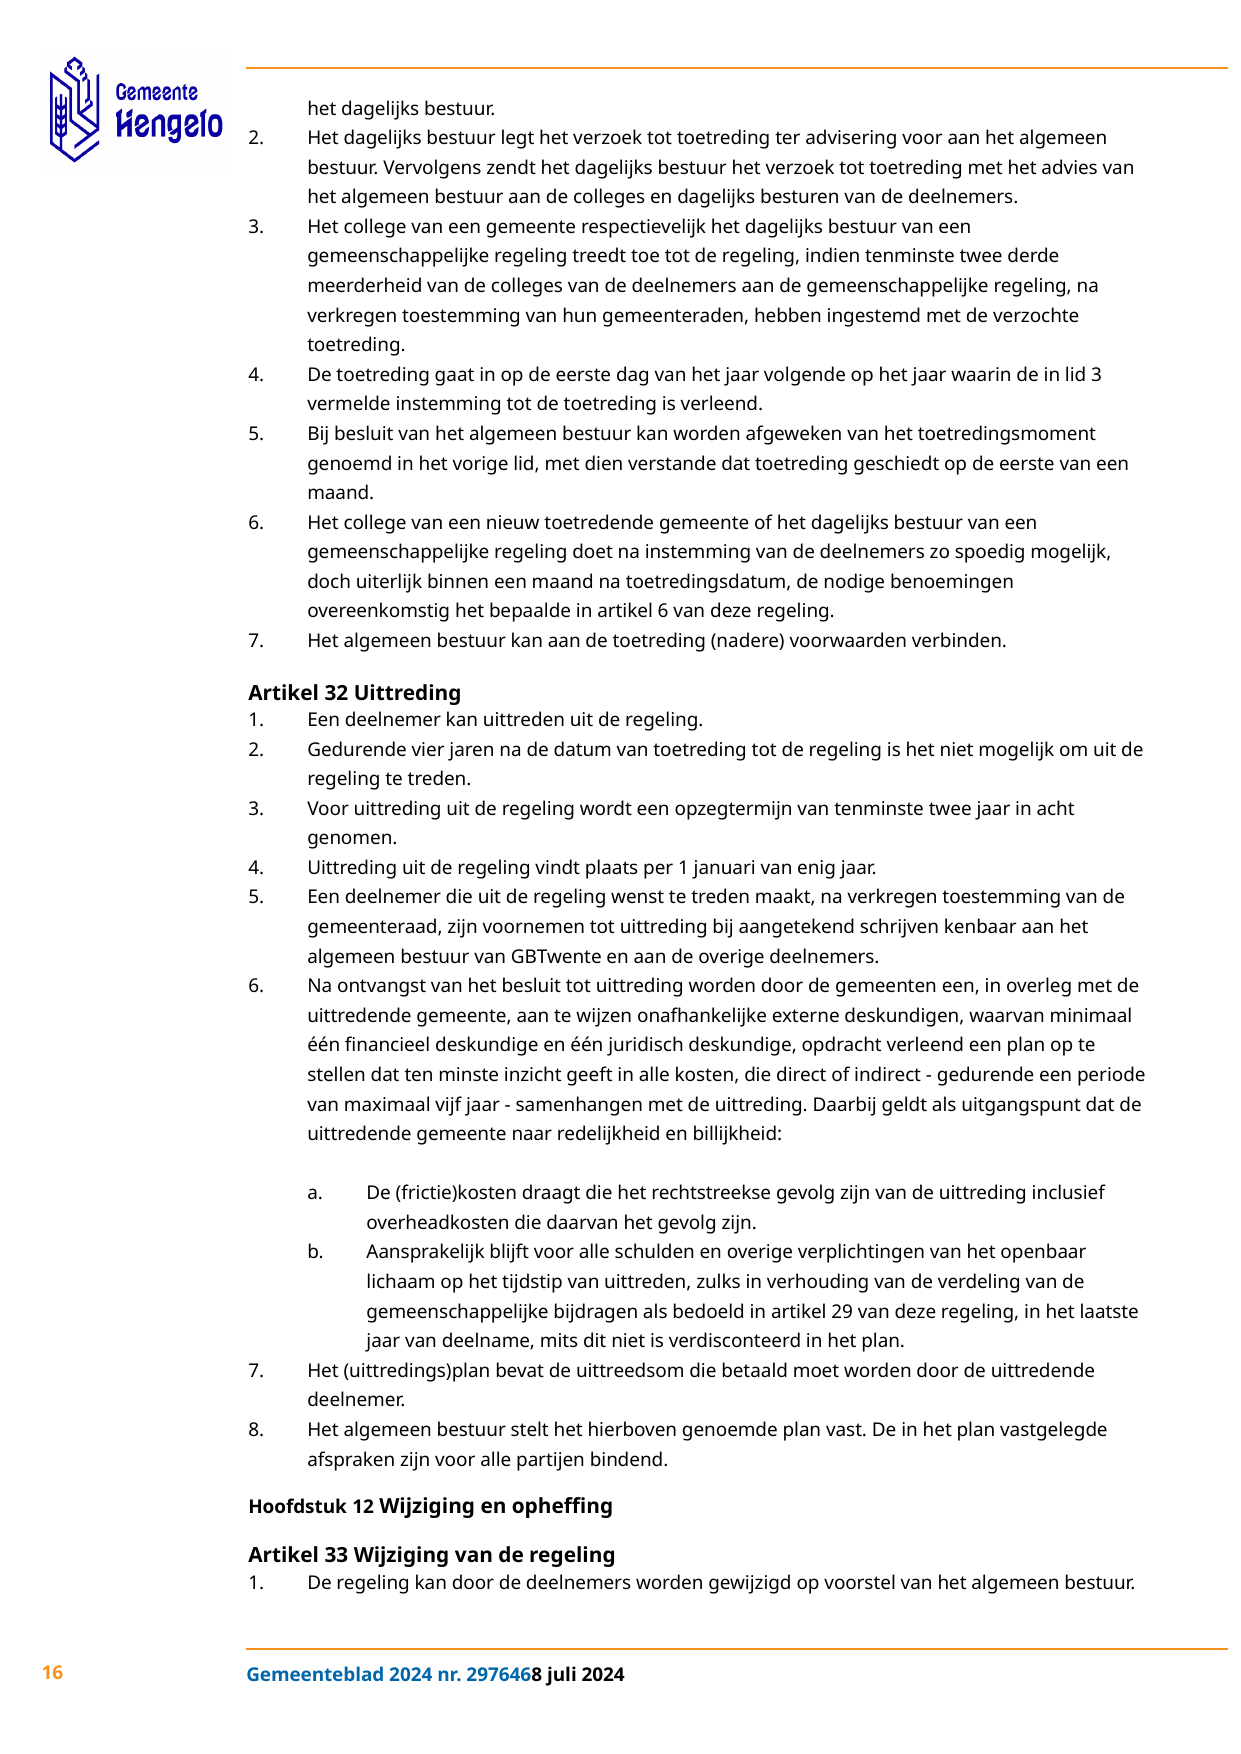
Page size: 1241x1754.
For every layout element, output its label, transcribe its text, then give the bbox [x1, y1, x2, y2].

list Het dagelijks bestuur legt het verzoek tot toetreding ter advisering voor aan het algemeen bestuur. Vervolgens zendt het dagelijks bestuur het verzoek tot toetreding met het advies van het algemeen bestuur aan de colleges en dagelijks besturen van de deelnemers. [248, 124, 1152, 209]
list het dagelijks bestuur. [248, 95, 1152, 121]
list Een deelnemer kan uittreden uit de regeling. [248, 706, 1152, 732]
list Het algemeen bestuur stelt het hierboven genoemde plan vast. De in het plan vastgelegde afspraken zijn voor alle partijen bindend. [248, 1416, 1152, 1471]
list Bij besluit van het algemeen bestuur kan worden afgeweken van het toetredingsmoment genoemd in het vorige lid, met dien verstande dat toetreding geschiedt op de eerste van een maand. [248, 420, 1152, 505]
list Gedurende vier jaren na de datum van toetreding tot de regeling is het niet mogelijk om uit de regeling te treden. [248, 736, 1152, 791]
list De toetreding gaat in op de eerste dag van het jaar volgende op het jaar waarin de in lid 3 vermelde instemming tot de toetreding is verleend. [248, 361, 1152, 416]
text Artikel 33 Wijziging van de regeling [248, 1541, 1152, 1569]
list Uittreding uit de regeling vindt plaats per 1 januari van enig jaar. [248, 854, 1152, 880]
list Het (uittredings)plan bevat de uittreedsom die betaald moet worden door de uittredende deelnemer. [248, 1357, 1152, 1412]
list De regeling kan door de deelnemers worden gewijzigd op voorstel van het algemeen bestuur. [248, 1569, 1152, 1595]
list Het college van een gemeente respectievelijk het dagelijks bestuur van een gemeenschappelijke regeling treedt toe tot de regeling, indien tenminste twee derde meerderheid van de colleges van de deelnemers aan de gemeenschappelijke regeling, na verkregen toestemming van hun gemeenteraden, hebben ingestemd met de verzochte toetreding. [248, 213, 1152, 357]
list Het algemeen bestuur kan aan de toetreding (nadere) voorwaarden verbinden. [248, 627, 1152, 653]
list De (frictie)kosten draagt die het rechtstreekse gevolg zijn van de uittreding inclusief overheadkosten die daarvan het gevolg zijn. [307, 1179, 1152, 1235]
list Een deelnemer die uit de regeling wenst te treden maakt, na verkregen toestemming van de gemeenteraad, zijn voornemen tot uittreding bij aangetekend schrijven kenbaar aan het algemeen bestuur van GBTwente en aan de overige deelnemers. [248, 884, 1152, 968]
list Aansprakelijk blijft voor alle schulden en overige verplichtingen van het openbaar lichaam op het tijdstip van uittreden, zulks in verhouding van de verdeling van de gemeenschappelijke bijdragen als bedoeld in artikel 29 van deze regeling, in het laatste jaar van deelname, mits dit niet is verdisconteerd in het plan. [307, 1239, 1152, 1353]
list Voor uittreding uit de regeling wordt een opzegtermijn van tenminste twee jaar in acht genomen. [248, 795, 1152, 850]
text Artikel 32 Uittreding [248, 678, 1152, 706]
list Het college van een nieuw toetredende gemeente of het dagelijks bestuur van een gemeenschappelijke regeling doet na instemming van de deelnemers zo spoedig mogelijk, doch uiterlijk binnen een maand na toetredingsdatum, de nodige benoemingen overeenkomstig het bepaalde in artikel 6 van deze regeling. [248, 509, 1152, 623]
list Na ontvangst van het besluit tot uittreding worden door de gemeenten een, in overleg met de uittredende gemeente, aan te wijzen onafhankelijke externe deskundigen, waarvan minimaal één financieel deskundige en één juridisch deskundige, opdracht verleend een plan op te stellen dat ten minste inzicht geeft in alle kosten, die direct of indirect - gedurende een periode van maximaal vijf jaar - samenhangen met de uittreding. Daarbij geldt als uitgangspunt dat de uittredende gemeente naar redelijkheid en billijkheid: [248, 972, 1152, 1146]
text Hoofdstuk 12 Wijziging en opheffing [248, 1491, 1152, 1520]
picture [41, 47, 231, 172]
